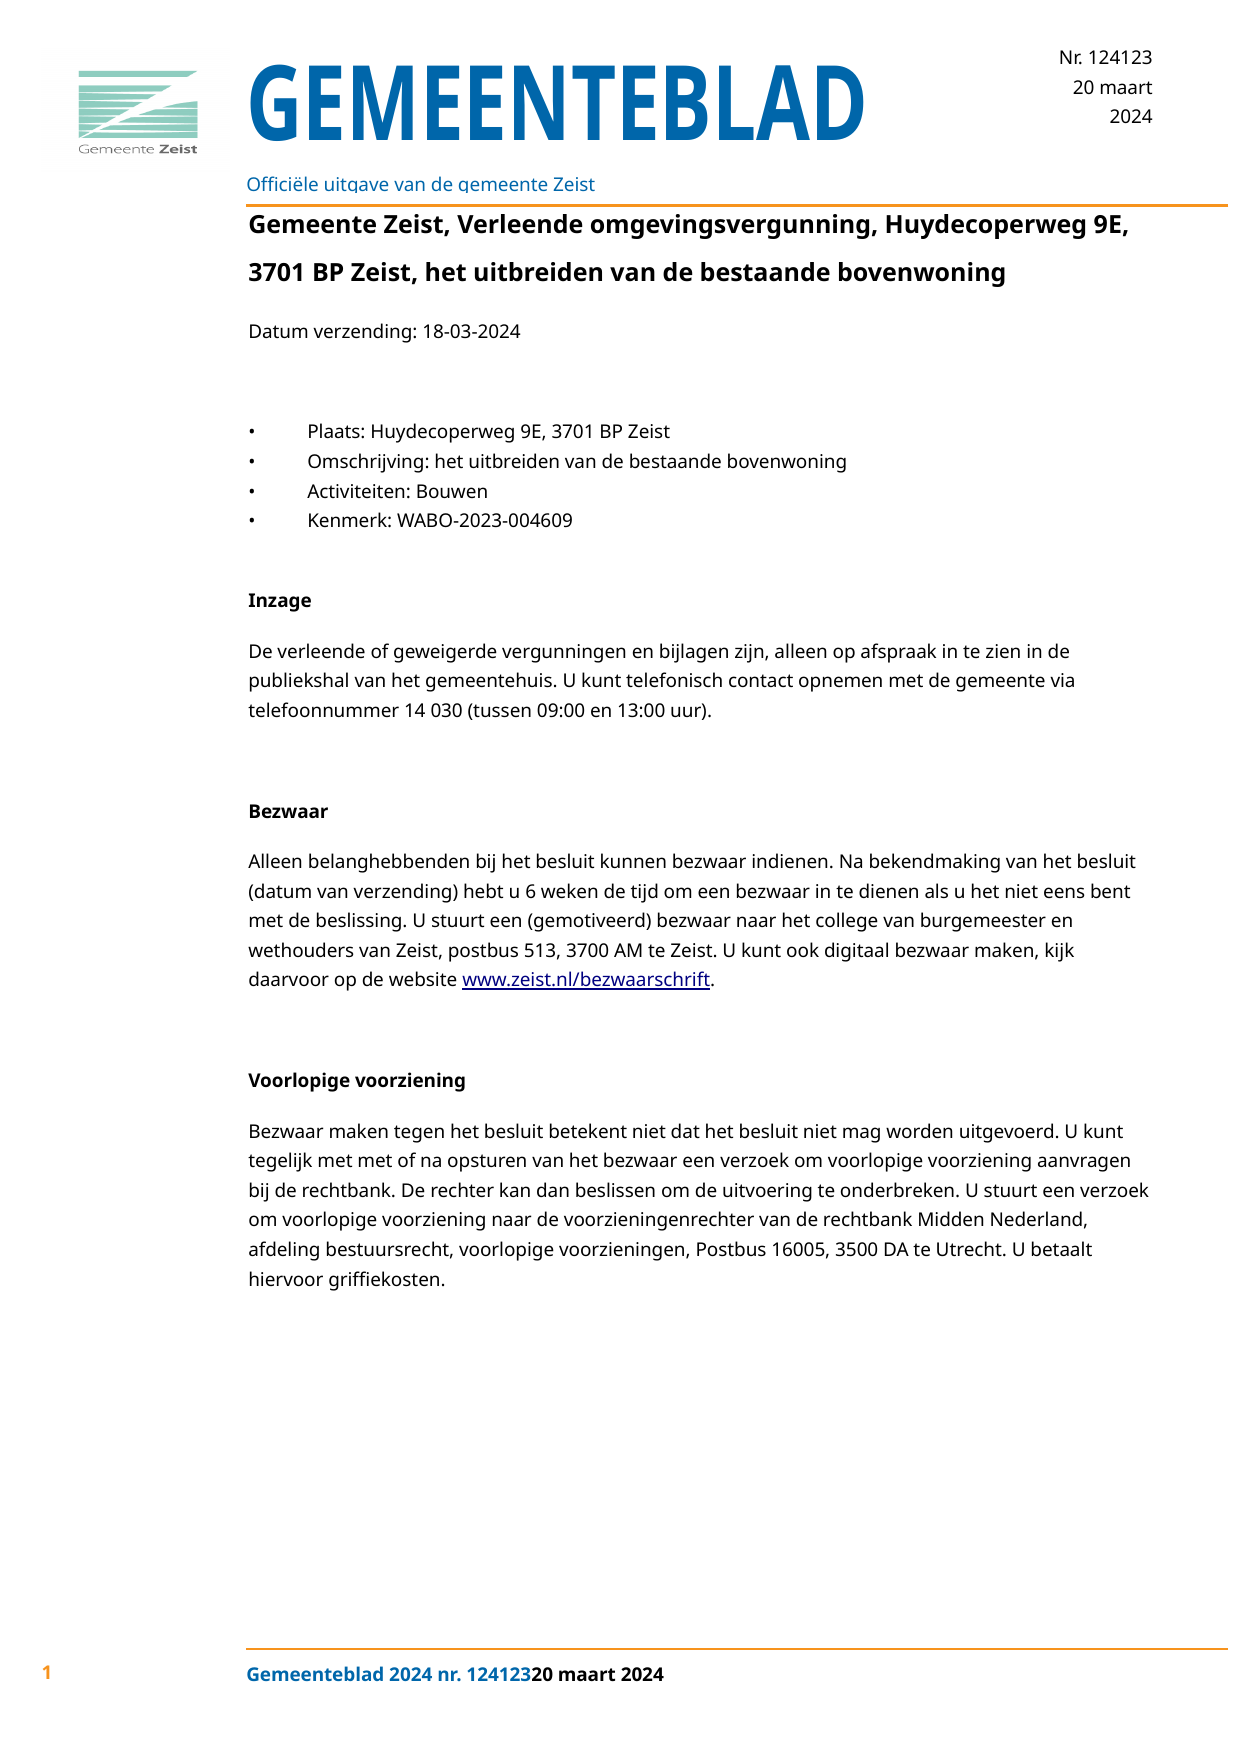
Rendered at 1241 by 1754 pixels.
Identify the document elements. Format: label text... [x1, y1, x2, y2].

text Bezwaar maken tegen het besluit betekent niet dat het besluit niet mag worden uitgevoerd. U kunt tegelijk met met of na opsturen van het bezwaar een verzoek om voorlopige voorziening aanvragen bij de rechtbank. De rechter kan dan beslissen om de uitvoering te onderbreken. U stuurt een verzoek om voorlopige voorziening naar de voorzieningenrechter van de rechtbank Midden Nederland, afdeling bestuursrecht, voorlopige voorzieningen, Postbus 16005, 3500 DA te Utrecht. U betaalt hiervoor griffiekosten. [248, 1118, 1152, 1292]
text Bezwaar [248, 798, 1152, 824]
text Alleen belanghebbenden bij het besluit kunnen bezwaar indienen. Na bekendmaking van het besluit (datum van verzending) hebt u 6 weken de tijd om een bezwaar in te dienen als u het niet eens bent met de beslissing. U stuurt een (gemotiveerd) bezwaar naar het college van burgemeester en wethouders van Zeist, postbus 513, 3700 AM te Zeist. U kunt ook digitaal bezwaar maken, kijk daarvoor op de website www.zeist.nl/bezwaarschrift. [248, 848, 1152, 992]
text Gemeente Zeist, Verleende omgevingsvergunning, Huydecoperweg 9E, 3701 BP Zeist, het uitbreiden van de bestaande bovenwoning [248, 207, 1152, 288]
list Plaats: Huydecoperweg 9E, 3701 BP Zeist [248, 419, 1152, 444]
text Voorlopige voorziening [248, 1067, 1152, 1093]
picture [41, 47, 231, 172]
list Omschrijving: het uitbreiden van de bestaande bovenwoning [248, 448, 1152, 474]
list Kenmerk: WABO-2023-004609 [248, 507, 1152, 533]
text Inzage [248, 587, 1152, 613]
text Datum verzending: 18-03-2024 [248, 318, 1152, 344]
list Activiteiten: Bouwen [248, 478, 1152, 504]
text De verleende of geweigerde vergunningen en bijlagen zijn, alleen op afspraak in te zien in de publiekshal van het gemeentehuis. U kunt telefonisch contact opnemen met de gemeente via telefoonnummer 14 030 (tussen 09:00 en 13:00 uur). [248, 638, 1152, 723]
